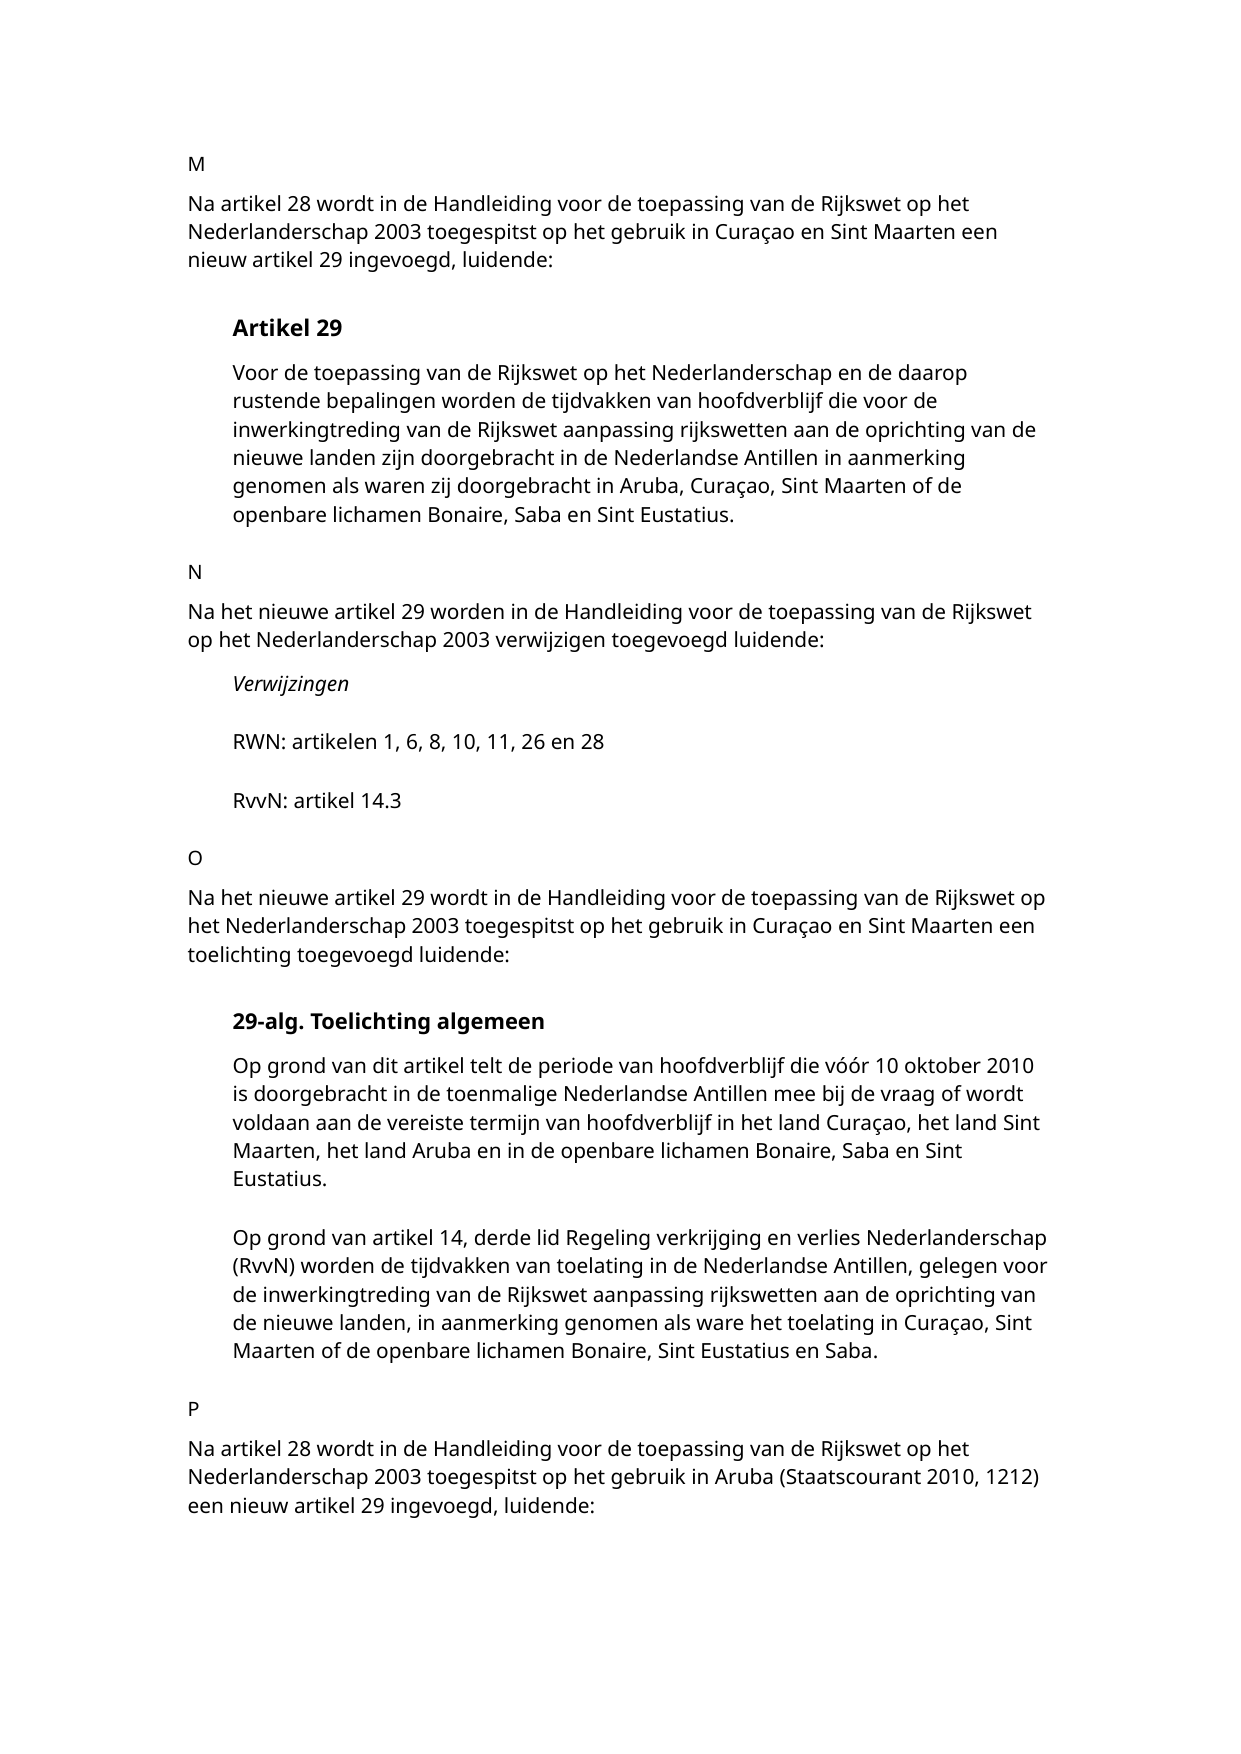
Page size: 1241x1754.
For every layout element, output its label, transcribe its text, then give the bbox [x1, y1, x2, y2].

text M [187, 150, 1053, 177]
text P [187, 1395, 1053, 1422]
text Verwijzingen [232, 669, 1053, 697]
text RvvN: artikel 14.3 [232, 786, 1053, 814]
text O [187, 844, 1053, 871]
subtitle Artikel 29 [232, 312, 1053, 343]
text N [187, 558, 1053, 585]
text Na artikel 28 wordt in de Handleiding voor de toepassing van de Rijkswet op het Nederlanderschap 2003 toegespitst op het gebruik in Curaçao en Sint Maarten een nieuw artikel 29 ingevoegd, luidende: [187, 189, 1053, 274]
text RWN: artikelen 1, 6, 8, 10, 11, 26 en 28 [232, 727, 1053, 756]
subtitle 29-alg. Toelichting algemeen [232, 1006, 1053, 1036]
text Op grond van artikel 14, derde lid Regeling verkrijging en verlies Nederlanderschap (RvvN) worden de tijdvakken van toelating in de Nederlandse Antillen, gelegen voor de inwerkingtreding van de Rijkswet aanpassing rijkswetten aan de oprichting van de nieuwe landen, in aanmerking genomen als ware het toelating in Curaçao, Sint Maarten of de openbare lichamen Bonaire, Sint Eustatius en Saba. [232, 1223, 1053, 1365]
text Na het nieuwe artikel 29 wordt in de Handleiding voor de toepassing van de Rijkswet op het Nederlanderschap 2003 toegespitst op het gebruik in Curaçao en Sint Maarten een toelichting toegevoegd luidende: [187, 883, 1053, 968]
text Na artikel 28 wordt in de Handleiding voor de toepassing van de Rijkswet op het Nederlanderschap 2003 toegespitst op het gebruik in Aruba (Staatscourant 2010, 1212) een nieuw artikel 29 ingevoegd, luidende: [187, 1434, 1053, 1519]
text Voor de toepassing van de Rijkswet op het Nederlanderschap en de daarop rustende bepalingen worden de tijdvakken van hoofdverblijf die voor de inwerkingtreding van de Rijkswet aanpassing rijkswetten aan de oprichting van de nieuwe landen zijn doorgebracht in de Nederlandse Antillen in aanmerking genomen als waren zij doorgebracht in Aruba, Curaçao, Sint Maarten of de openbare lichamen Bonaire, Saba en Sint Eustatius. [232, 358, 1053, 528]
text Na het nieuwe artikel 29 worden in de Handleiding voor de toepassing van de Rijkswet op het Nederlanderschap 2003 verwijzigen toegevoegd luidende: [187, 597, 1053, 654]
text Op grond van dit artikel telt de periode van hoofdverblijf die vóór 10 oktober 2010 is doorgebracht in de toenmalige Nederlandse Antillen mee bij de vraag of wordt voldaan aan de vereiste termijn van hoofdverblijf in het land Curaçao, het land Sint Maarten, het land Aruba en in de openbare lichamen Bonaire, Saba en Sint Eustatius. [232, 1051, 1053, 1193]
